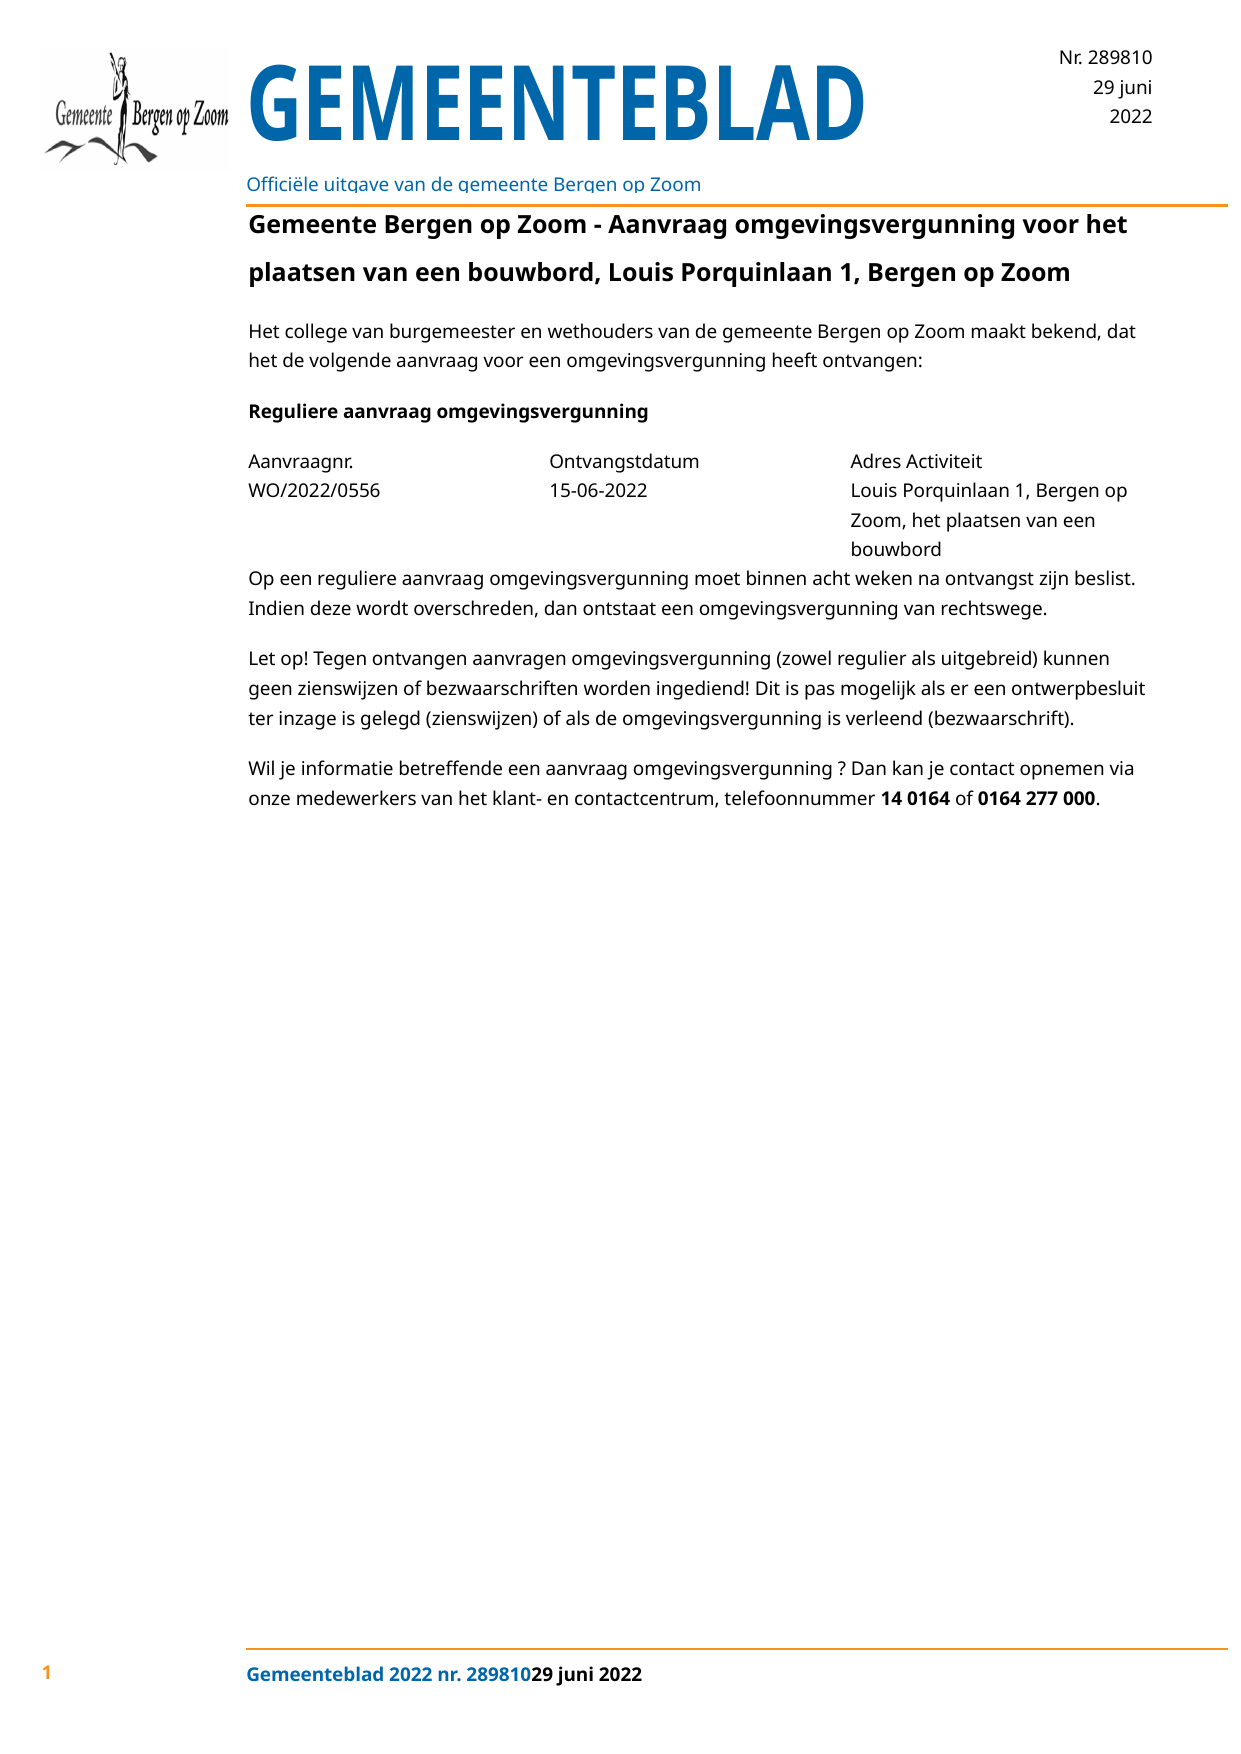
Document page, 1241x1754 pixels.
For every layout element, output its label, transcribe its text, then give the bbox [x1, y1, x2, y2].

text Op een reguliere aanvraag omgevingsvergunning moet binnen acht weken na ontvangst zijn beslist. Indien deze wordt overschreden, dan ontstaat een omgevingsvergunning van rechtswege. [248, 566, 1152, 621]
picture [41, 47, 231, 172]
table_header Louis Porquinlaan 1, Bergen op Zoom, het plaatsen van een bouwbord [850, 478, 1152, 562]
text Wil je informatie betreffende een aanvraag omgevingsvergunning ? Dan kan je contact opnemen via onze medewerkers van het klant- en contactcentrum, telefoonnummer 14 0164 of 0164 277 000. [248, 755, 1152, 811]
table_header Aanvraagnr. [248, 449, 549, 474]
text Het college van burgemeester en wethouders van de gemeente Bergen op Zoom maakt bekend, dat het de volgende aanvraag voor een omgevingsvergunning heeft ontvangen: [248, 318, 1152, 373]
table_header WO/2022/0556 [248, 478, 549, 562]
text Gemeente Bergen op Zoom - Aanvraag omgevingsvergunning voor het plaatsen van een bouwbord, Louis Porquinlaan 1, Bergen op Zoom [248, 207, 1152, 288]
table_header Adres Activiteit [850, 449, 1152, 474]
text Let op! Tegen ontvangen aanvragen omgevingsvergunning (zowel regulier als uitgebreid) kunnen geen zienswijzen of bezwaarschriften worden ingediend! Dit is pas mogelijk als er een ontwerpbesluit ter inzage is gelegd (zienswijzen) of als de omgevingsvergunning is verleend (bezwaarschrift). [248, 646, 1152, 731]
table_header Ontvangstdatum [549, 449, 850, 474]
table_header 15-06-2022 [549, 478, 850, 562]
text Reguliere aanvraag omgevingsvergunning [248, 398, 1152, 424]
